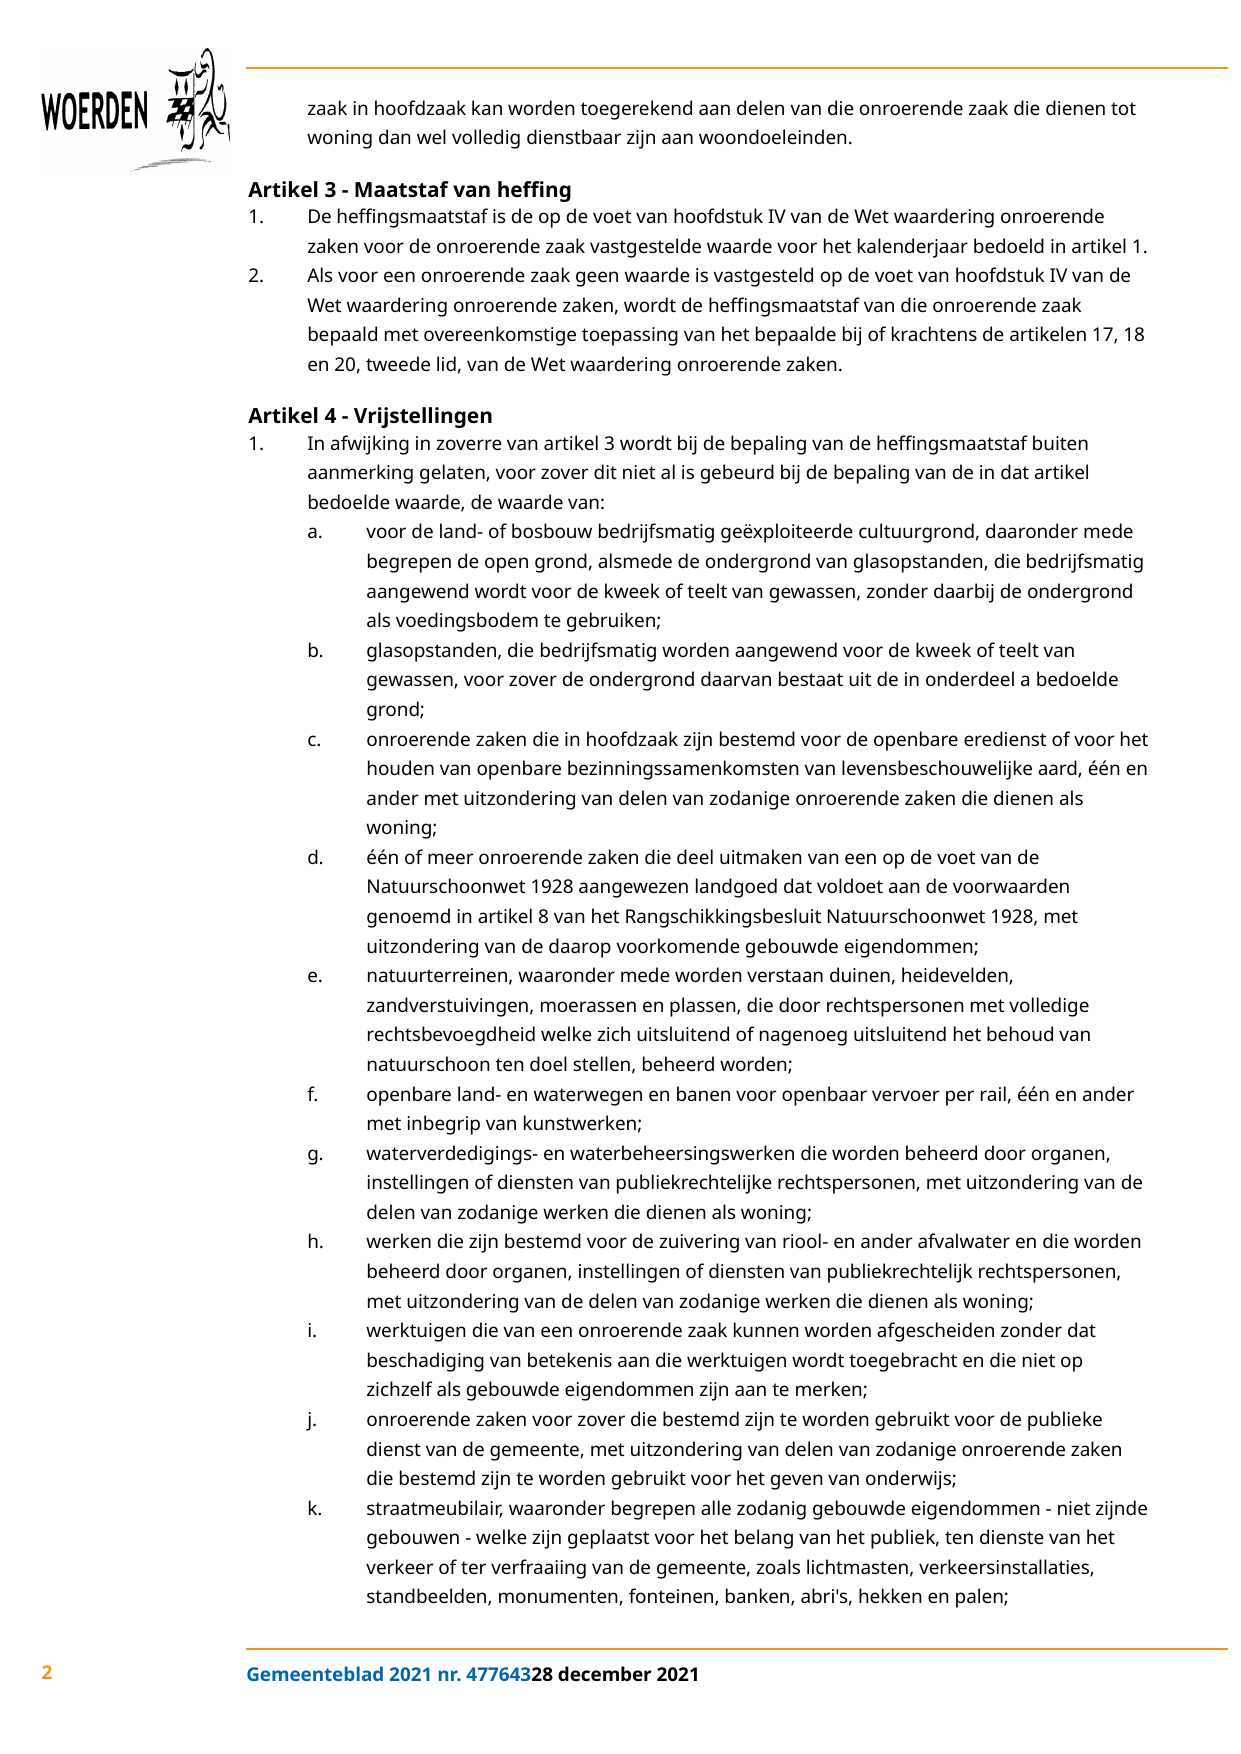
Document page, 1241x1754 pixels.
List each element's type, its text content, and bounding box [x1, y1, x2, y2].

list onroerende zaken voor zover die bestemd zijn te worden gebruikt voor de publieke dienst van de gemeente, met uitzondering van delen van zodanige onroerende zaken die bestemd zijn te worden gebruikt voor het geven van onderwijs; [307, 1406, 1152, 1491]
list onroerende zaken die in hoofdzaak zijn bestemd voor de openbare eredienst of voor het houden van openbare bezinningssamenkomsten van levensbeschouwelijke aard, één en ander met uitzondering van delen van zodanige onroerende zaken die dienen als woning; [307, 726, 1152, 840]
list natuurterreinen, waaronder mede worden verstaan duinen, heidevelden, zandverstuivingen, moerassen en plassen, die door rechtspersonen met volledige rechtsbevoegdheid welke zich uitsluitend of nagenoeg uitsluitend het behoud van natuurschoon ten doel stellen, beheerd worden; [307, 962, 1152, 1077]
list werken die zijn bestemd voor de zuivering van riool- en ander afvalwater en die worden beheerd door organen, instellingen of diensten van publiekrechtelijk rechtspersonen, met uitzondering van de delen van zodanige werken die dienen als woning; [307, 1229, 1152, 1314]
list waterverdedigings- en waterbeheersingswerken die worden beheerd door organen, instellingen of diensten van publiekrechtelijke rechtspersonen, met uitzondering van de delen van zodanige werken die dienen als woning; [307, 1140, 1152, 1225]
list openbare land- en waterwegen en banen voor openbaar vervoer per rail, één en ander met inbegrip van kunstwerken; [307, 1081, 1152, 1136]
list één of meer onroerende zaken die deel uitmaken van een op de voet van de Natuurschoonwet 1928 aangewezen landgoed dat voldoet aan de voorwaarden genoemd in artikel 8 van het Rangschikkingsbesluit Natuurschoonwet 1928, met uitzondering van de daarop voorkomende gebouwde eigendommen; [307, 844, 1152, 959]
list straatmeubilair, waaronder begrepen alle zodanig gebouwde eigendommen - niet zijnde gebouwen - welke zijn geplaatst voor het belang van het publiek, ten dienste van het verkeer of ter verfraaiing van de gemeente, zoals lichtmasten, verkeersinstallaties, standbeelden, monumenten, fonteinen, banken, abri's, hekken en palen; [307, 1495, 1152, 1609]
list zaak in hoofdzaak kan worden toegerekend aan delen van die onroerende zaak die dienen tot woning dan wel volledig dienstbaar zijn aan woondoeleinden. [248, 95, 1152, 150]
list Als voor een onroerende zaak geen waarde is vastgesteld op de voet van hoofdstuk IV van de Wet waardering onroerende zaken, wordt de heffingsmaatstaf van die onroerende zaak bepaald met overeenkomstige toepassing van het bepaalde bij of krachtens de artikelen 17, 18 en 20, tweede lid, van de Wet waardering onroerende zaken. [248, 262, 1152, 377]
text Artikel 4 - Vrijstellingen [248, 402, 1152, 430]
picture [41, 47, 231, 172]
list voor de land- of bosbouw bedrijfsmatig geëxploiteerde cultuurgrond, daaronder mede begrepen de open grond, alsmede de ondergrond van glasopstanden, die bedrijfsmatig aangewend wordt voor de kweek of teelt van gewassen, zonder daarbij de ondergrond als voedingsbodem te gebruiken; [307, 519, 1152, 633]
list glasopstanden, die bedrijfsmatig worden aangewend voor de kweek of teelt van gewassen, voor zover de ondergrond daarvan bestaat uit de in onderdeel a bedoelde grond; [307, 637, 1152, 722]
list De heffingsmaatstaf is de op de voet van hoofdstuk IV van de Wet waardering onroerende zaken voor de onroerende zaak vastgestelde waarde voor het kalenderjaar bedoeld in artikel 1. [248, 203, 1152, 258]
text Artikel 3 - Maatstaf van heffing [248, 175, 1152, 203]
list werktuigen die van een onroerende zaak kunnen worden afgescheiden zonder dat beschadiging van betekenis aan die werktuigen wordt toegebracht en die niet op zichzelf als gebouwde eigendommen zijn aan te merken; [307, 1317, 1152, 1402]
list In afwijking in zoverre van artikel 3 wordt bij de bepaling van de heffingsmaatstaf buiten aanmerking gelaten, voor zover dit niet al is gebeurd bij de bepaling van de in dat artikel bedoelde waarde, de waarde van: [248, 430, 1152, 515]
